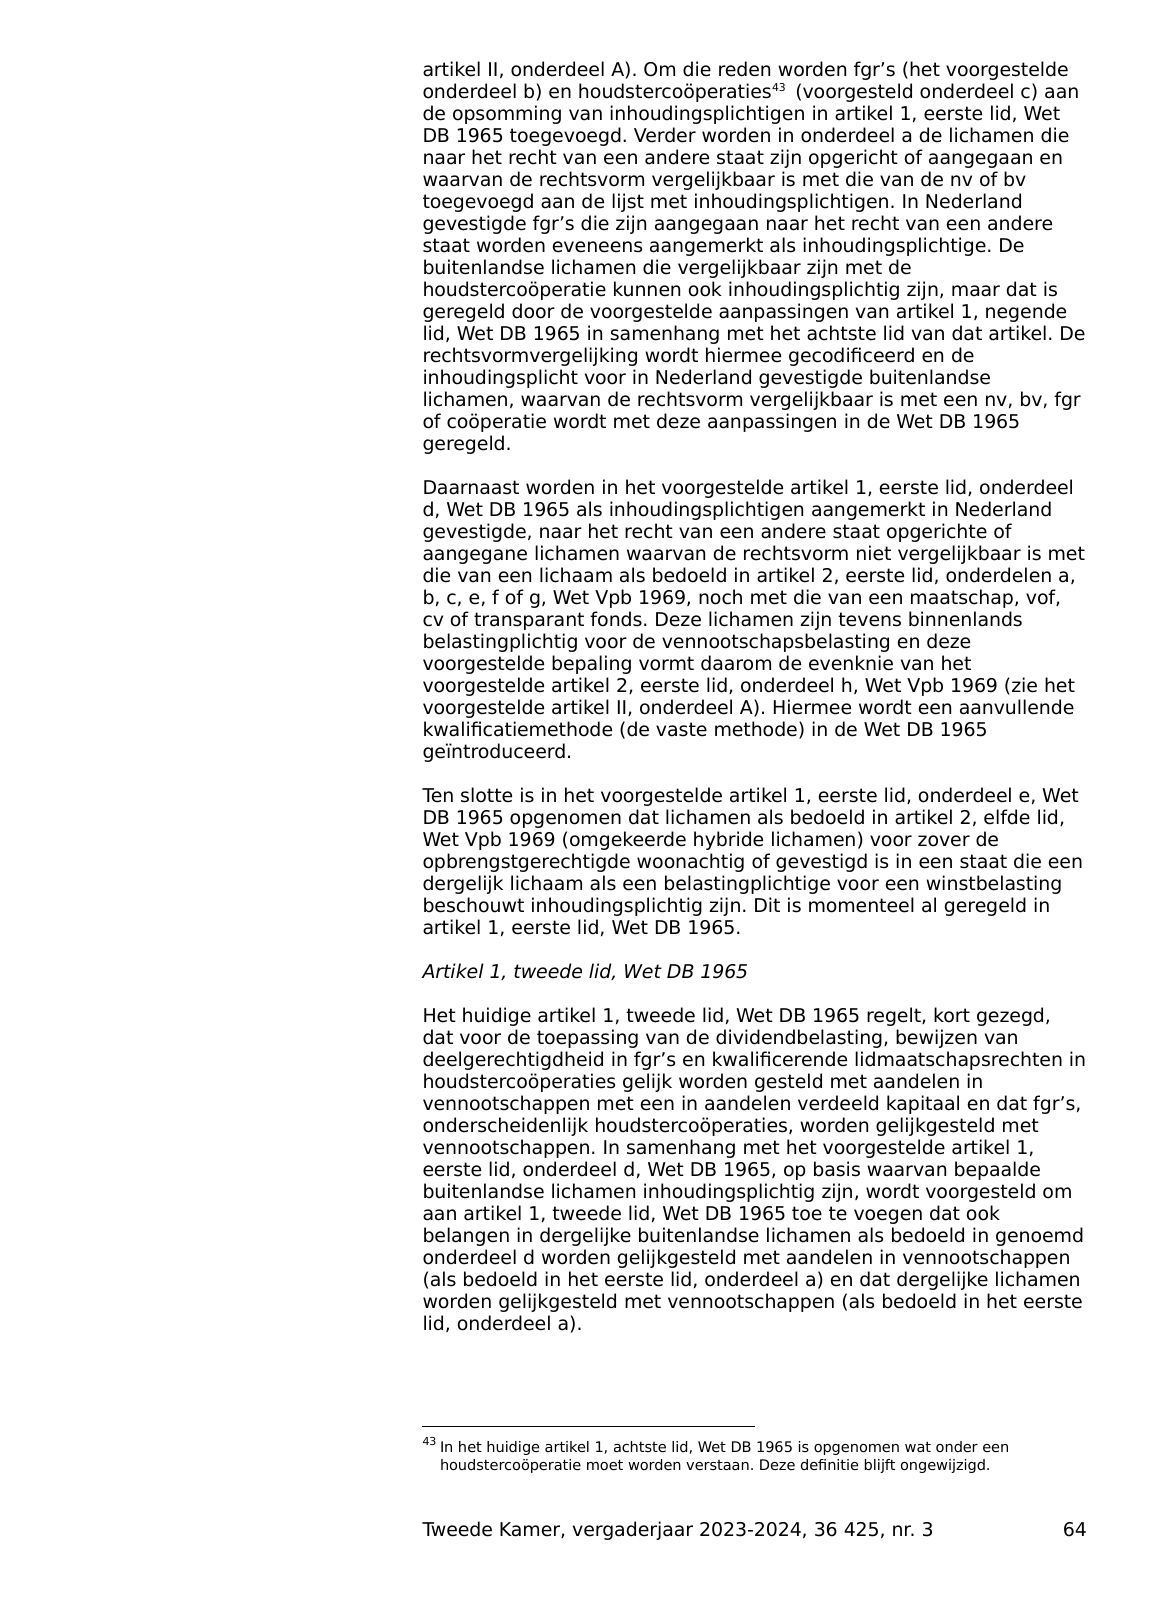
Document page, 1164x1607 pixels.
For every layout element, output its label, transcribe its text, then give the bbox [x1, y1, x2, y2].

subtitle Artikel 1, tweede lid, Wet DB 1965 [422, 961, 1087, 983]
text In het huidige artikel 1, achtste lid, Wet DB 1965 is opgenomen wat onder een houdstercoöperatie moet worden verstaan. Deze definitie blijft ongewijzigd. [422, 1435, 1087, 1474]
text Daarnaast worden in het voorgestelde artikel 1, eerste lid, onderdeel d, Wet DB 1965 als inhoudingsplichtigen aangemerkt in Nederland gevestigde, naar het recht van een andere staat opgerichte of aangegane lichamen waarvan de rechtsvorm niet vergelijkbaar is met die van een lichaam als bedoeld in artikel 2, eerste lid, onderdelen a, b, c, e, f of g, Wet Vpb 1969, noch met die van een maatschap, vof, cv of transparant fonds. Deze lichamen zijn tevens binnenlands belastingplichtig voor de vennootschapsbelasting en deze voorgestelde bepaling vormt daarom de evenknie van het voorgestelde artikel 2, eerste lid, onderdeel h, Wet Vpb 1969 (zie het voorgestelde artikel II, onderdeel A). Hiermee wordt een aanvullende kwalificatiemethode (de vaste methode) in de Wet DB 1965 geïntroduceerd. [422, 477, 1087, 763]
text Ten slotte is in het voorgestelde artikel 1, eerste lid, onderdeel e, Wet DB 1965 opgenomen dat lichamen als bedoeld in artikel 2, elfde lid, Wet Vpb 1969 (omgekeerde hybride lichamen) voor zover de opbrengstgerechtigde woonachtig of gevestigd is in een staat die een dergelijk lichaam als een belastingplichtige voor een winstbelasting beschouwt inhoudingsplichtig zijn. Dit is momenteel al geregeld in artikel 1, eerste lid, Wet DB 1965. [422, 785, 1087, 939]
text artikel II, onderdeel A). Om die reden worden fgr’s (het voorgestelde onderdeel b) en houdstercoöperaties (voorgesteld onderdeel c) aan de opsomming van inhoudingsplichtigen in artikel 1, eerste lid, Wet DB 1965 toegevoegd. Verder worden in onderdeel a de lichamen die naar het recht van een andere staat zijn opgericht of aangegaan en waarvan de rechtsvorm vergelijkbaar is met die van de nv of bv toegevoegd aan de lijst met inhoudingsplichtigen. In Nederland gevestigde fgr’s die zijn aangegaan naar het recht van een andere staat worden eveneens aangemerkt als inhoudingsplichtige. De buitenlandse lichamen die vergelijkbaar zijn met de houdstercoöperatie kunnen ook inhoudingsplichtig zijn, maar dat is geregeld door de voorgestelde aanpassingen van artikel 1, negende lid, Wet DB 1965 in samenhang met het achtste lid van dat artikel. De rechtsvormvergelijking wordt hiermee gecodificeerd en de inhoudingsplicht voor in Nederland gevestigde buitenlandse lichamen, waarvan de rechtsvorm vergelijkbaar is met een nv, bv, fgr of coöperatie wordt met deze aanpassingen in de Wet DB 1965 geregeld. [422, 59, 1087, 455]
text Het huidige artikel 1, tweede lid, Wet DB 1965 regelt, kort gezegd, dat voor de toepassing van de dividendbelasting, bewijzen van deelgerechtigdheid in fgr’s en kwalificerende lidmaatschapsrechten in houdstercoöperaties gelijk worden gesteld met aandelen in vennootschappen met een in aandelen verdeeld kapitaal en dat fgr’s, onderscheidenlijk houdstercoöperaties, worden gelijkgesteld met vennootschappen. In samenhang met het voorgestelde artikel 1, eerste lid, onderdeel d, Wet DB 1965, op basis waarvan bepaalde buitenlandse lichamen inhoudingsplichtig zijn, wordt voorgesteld om aan artikel 1, tweede lid, Wet DB 1965 toe te voegen dat ook belangen in dergelijke buitenlandse lichamen als bedoeld in genoemd onderdeel d worden gelijkgesteld met aandelen in vennootschappen (als bedoeld in het eerste lid, onderdeel a) en dat dergelijke lichamen worden gelijkgesteld met vennootschappen (als bedoeld in het eerste lid, onderdeel a). [422, 1005, 1087, 1335]
